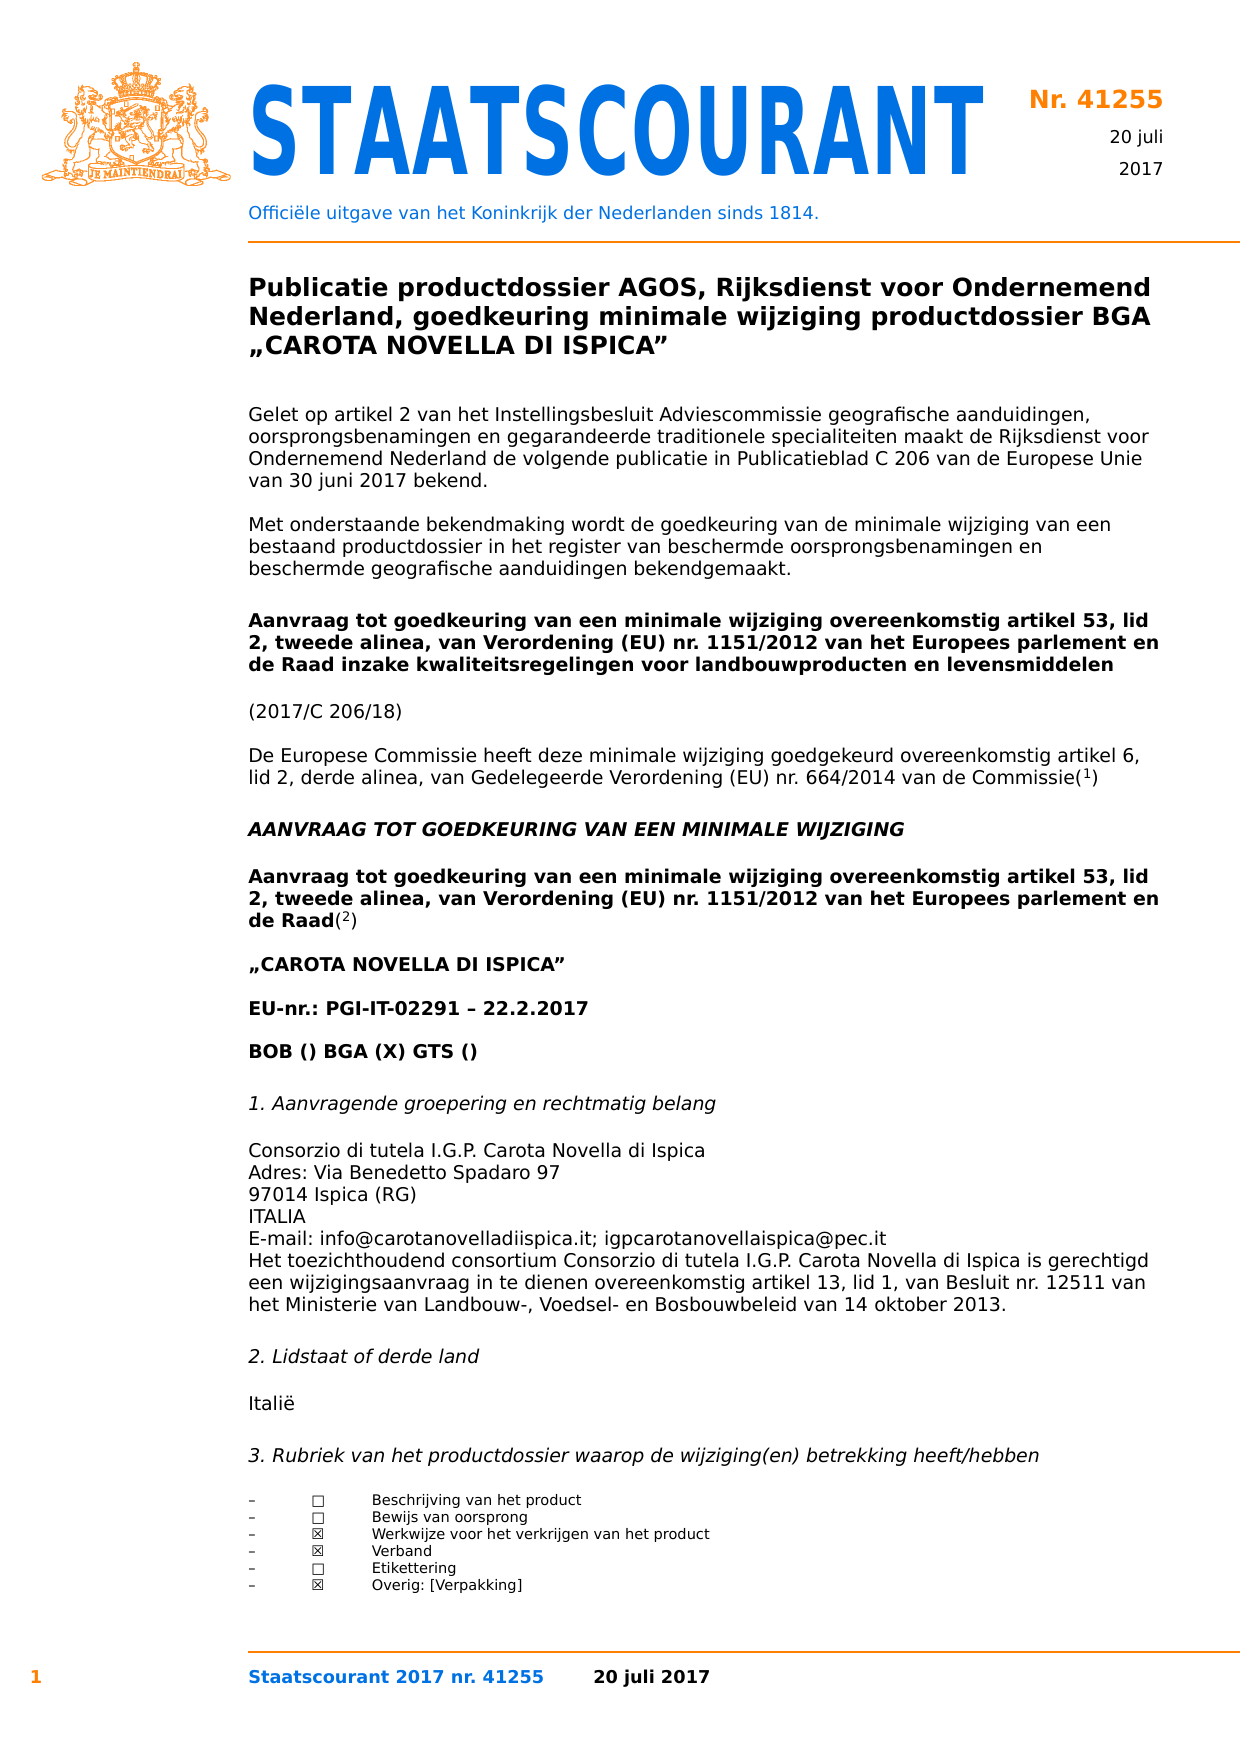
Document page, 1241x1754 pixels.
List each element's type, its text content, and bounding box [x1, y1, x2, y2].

text EU-nr.: PGI-IT-02291 – 22.2.2017 [248, 997, 1163, 1019]
subtitle Publicatie productdossier AGOS, Rijksdienst voor Ondernemend Nederland, goedkeuring minimale wijziging productdossier BGA „CAROTA NOVELLA DI ISPICA” [248, 273, 1163, 361]
text Adres: Via Benedetto Spadaro 97 [248, 1162, 1163, 1184]
subtitle Aanvraag tot goedkeuring van een minimale wijziging overeenkomstig artikel 53, lid 2, tweede alinea, van Verordening (EU) nr. 1151/2012 van het Europees parlement en de Raad inzake kwaliteitsregelingen voor landbouwproducten en levensmiddelen [248, 610, 1163, 676]
text Italië [248, 1393, 1163, 1415]
table_cell Overig: [Verpakking] [366, 1577, 1163, 1594]
table_cell – [248, 1526, 305, 1543]
table_cell – [248, 1560, 305, 1577]
table_cell 2017 [998, 153, 1240, 203]
picture [41, 62, 231, 186]
table_header Beschrijving van het product [366, 1492, 1163, 1509]
table_cell – [248, 1577, 305, 1594]
table_header – [248, 1492, 305, 1509]
subtitle 2. Lidstaat of derde land [248, 1346, 1163, 1368]
table_cell ☒ [305, 1577, 366, 1594]
table_cell 20 juli [998, 121, 1240, 153]
subtitle 1. Aanvragende groepering en rechtmatig belang [248, 1093, 1163, 1115]
text De Europese Commissie heeft deze minimale wijziging goedgekeurd overeenkomstig artikel 6, lid 2, derde alinea, van Gedelegeerde Verordening (EU) nr. 664/2014 van de Commissie(1) [248, 745, 1163, 789]
text Aanvraag tot goedkeuring van een minimale wijziging overeenkomstig artikel 53, lid 2, tweede alinea, van Verordening (EU) nr. 1151/2012 van het Europees parlement en de Raad(2) [248, 866, 1163, 932]
table_cell – [248, 1509, 305, 1526]
table_header □ [305, 1492, 366, 1509]
table_header Nr. 41255 [998, 62, 1240, 121]
text E-mail: info@carotanovelladiispica.it; igpcarotanovellaispica@pec.it [248, 1228, 1163, 1250]
table_cell Verband [366, 1543, 1163, 1560]
table_header STAATSCOURANT [248, 62, 998, 203]
text (2017/C 206/18) [248, 701, 1163, 723]
text Met onderstaande bekendmaking wordt de goedkeuring van de minimale wijziging van een bestaand productdossier in het register van beschermde oorsprongsbenamingen en beschermde geografische aanduidingen bekendgemaakt. [248, 514, 1163, 580]
text BOB () BGA (X) GTS () [248, 1041, 1163, 1063]
subtitle AANVRAAG TOT GOEDKEURING VAN EEN MINIMALE WIJZIGING [248, 819, 1163, 841]
table_cell ☒ [305, 1543, 366, 1560]
table_cell Werkwijze voor het verkrijgen van het product [366, 1526, 1163, 1543]
table_cell – [248, 1543, 305, 1560]
table_cell ☒ [305, 1526, 366, 1543]
text Gelet op artikel 2 van het Instellingsbesluit Adviescommissie geografische aanduidingen, oorsprongsbenamingen en gegarandeerde traditionele specialiteiten maakt de Rijksdienst voor Ondernemend Nederland de volgende publicatie in Publicatieblad C 206 van de Europese Unie van 30 juni 2017 bekend. [248, 404, 1163, 492]
table_cell □ [305, 1509, 366, 1526]
text 97014 Ispica (RG) [248, 1184, 1163, 1206]
table_header [25, 62, 248, 241]
text „CAROTA NOVELLA DI ISPICA” [248, 953, 1163, 976]
table_cell Bewijs van oorsprong [366, 1509, 1163, 1526]
table_cell Etikettering [366, 1560, 1163, 1577]
text ITALIA [248, 1206, 1163, 1228]
text Het toezichthoudend consortium Consorzio di tutela I.G.P. Carota Novella di Ispica is gerechtigd een wijzigingsaanvraag in te dienen overeenkomstig artikel 13, lid 1, van Besluit nr. 12511 van het Ministerie van Landbouw-, Voedsel- en Bosbouwbeleid van 14 oktober 2013. [248, 1250, 1163, 1316]
table_cell Officiële uitgave van het Koninkrijk der Nederlanden sinds 1814. [248, 203, 1240, 241]
table_cell □ [305, 1560, 366, 1577]
text Consorzio di tutela I.G.P. Carota Novella di Ispica [248, 1140, 1163, 1162]
subtitle 3. Rubriek van het productdossier waarop de wijziging(en) betrekking heeft/hebben [248, 1445, 1163, 1467]
